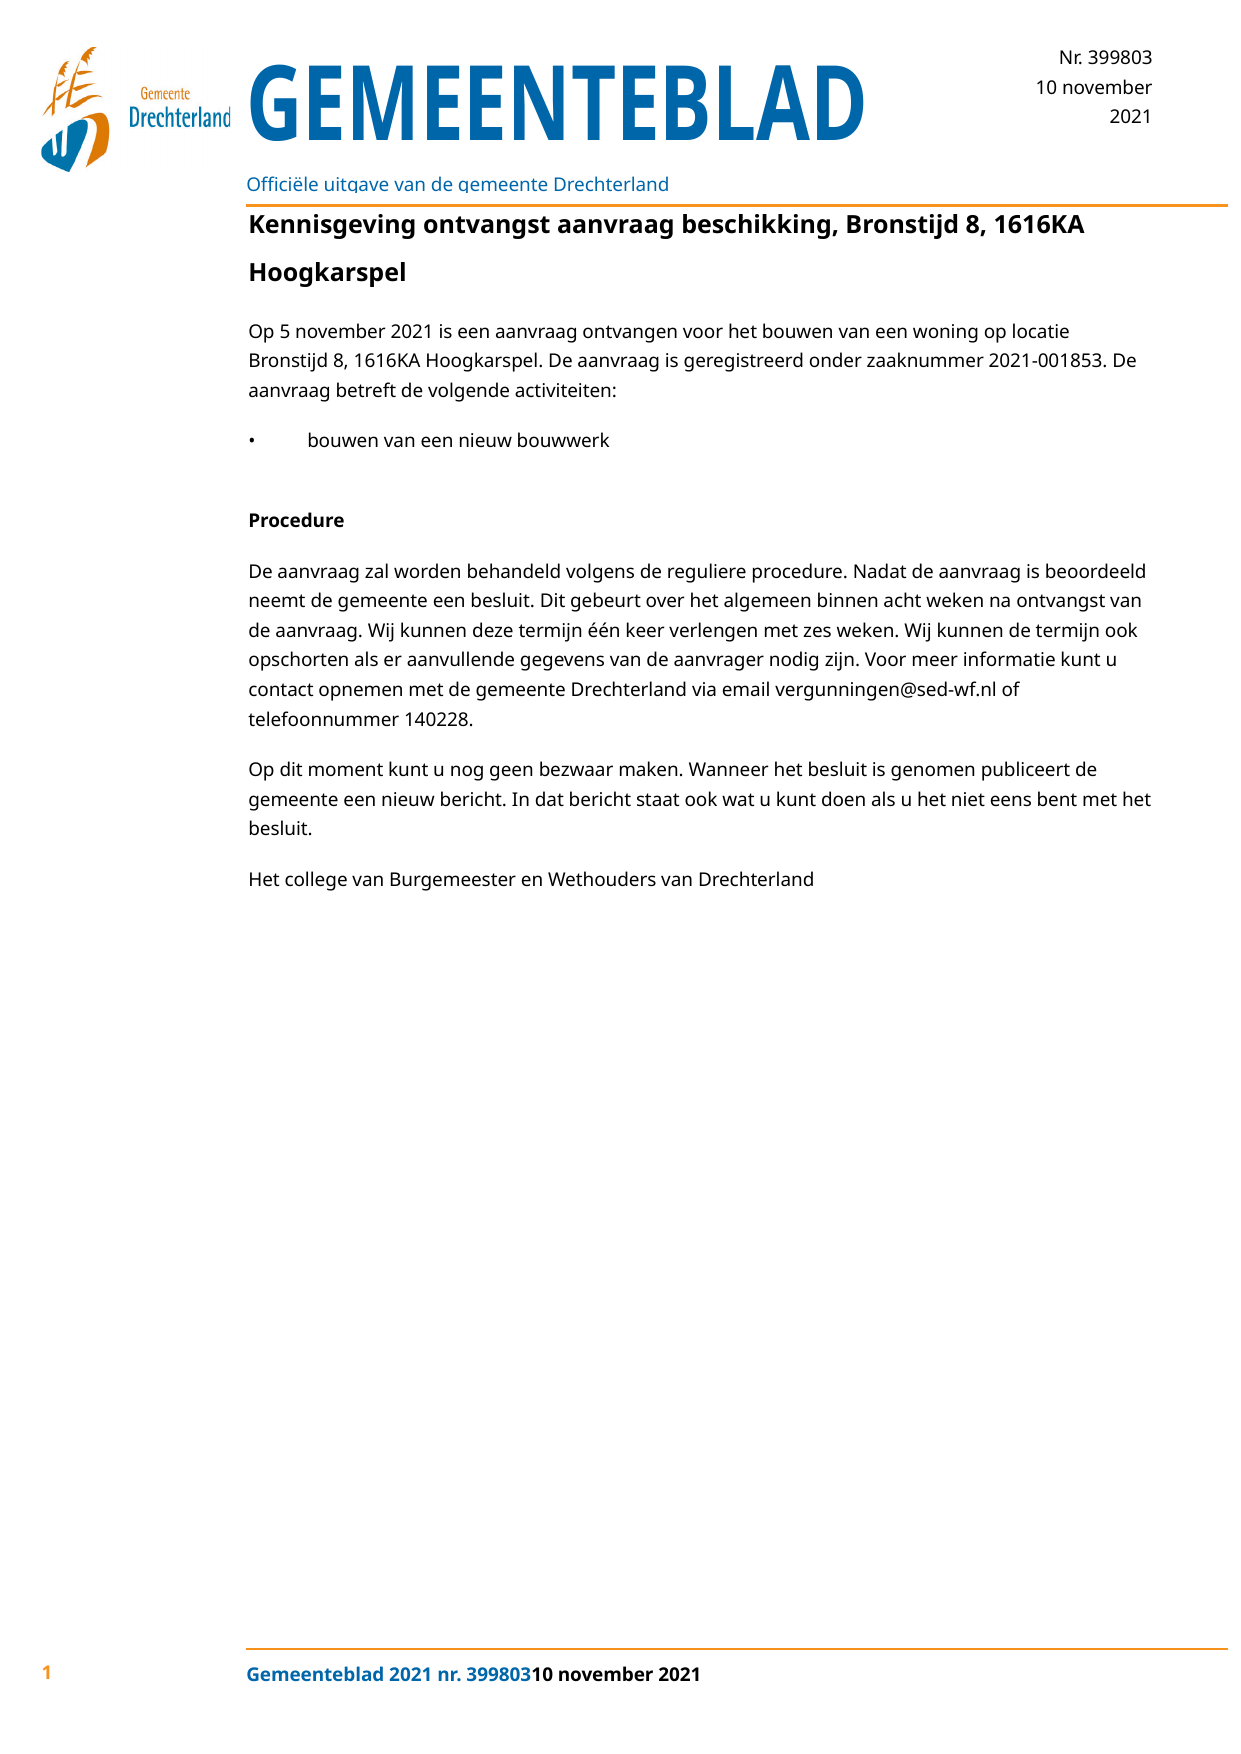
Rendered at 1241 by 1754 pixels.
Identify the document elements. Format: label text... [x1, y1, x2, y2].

picture [226, 115, 231, 124]
text Procedure [248, 507, 1152, 533]
list bouwen van een nieuw bouwwerk [248, 427, 1152, 453]
text Op dit moment kunt u nog geen bezwaar maken. Wanneer het besluit is genomen publiceert de gemeente een nieuw bericht. In dat bericht staat ook wat u kunt doen als u het niet eens bent met het besluit. [248, 756, 1152, 841]
picture [41, 47, 231, 172]
text Kennisgeving ontvangst aanvraag beschikking, Bronstijd 8, 1616KA Hoogkarspel [248, 207, 1152, 288]
picture [41, 158, 64, 172]
text De aanvraag zal worden behandeld volgens de reguliere procedure. Nadat de aanvraag is beoordeeld neemt de gemeente een besluit. Dit gebeurt over het algemeen binnen acht weken na ontvangst van de aanvraag. Wij kunnen deze termijn één keer verlengen met zes weken. Wij kunnen de termijn ook opschorten als er aanvullende gegevens van de aanvrager nodig zijn. Voor meer informatie kunt u contact opnemen met de gemeente Drechterland via email vergunningen@sed-wf.nl of telefoonnummer 140228. [248, 558, 1152, 732]
text Op 5 november 2021 is een aanvraag ontvangen voor het bouwen van een woning op locatie Bronstijd 8, 1616KA Hoogkarspel. De aanvraag is geregistreerd onder zaaknummer 2021-001853. De aanvraag betreft de volgende activiteiten: [248, 318, 1152, 403]
text Het college van Burgemeester en Wethouders van Drechterland [248, 866, 1152, 892]
